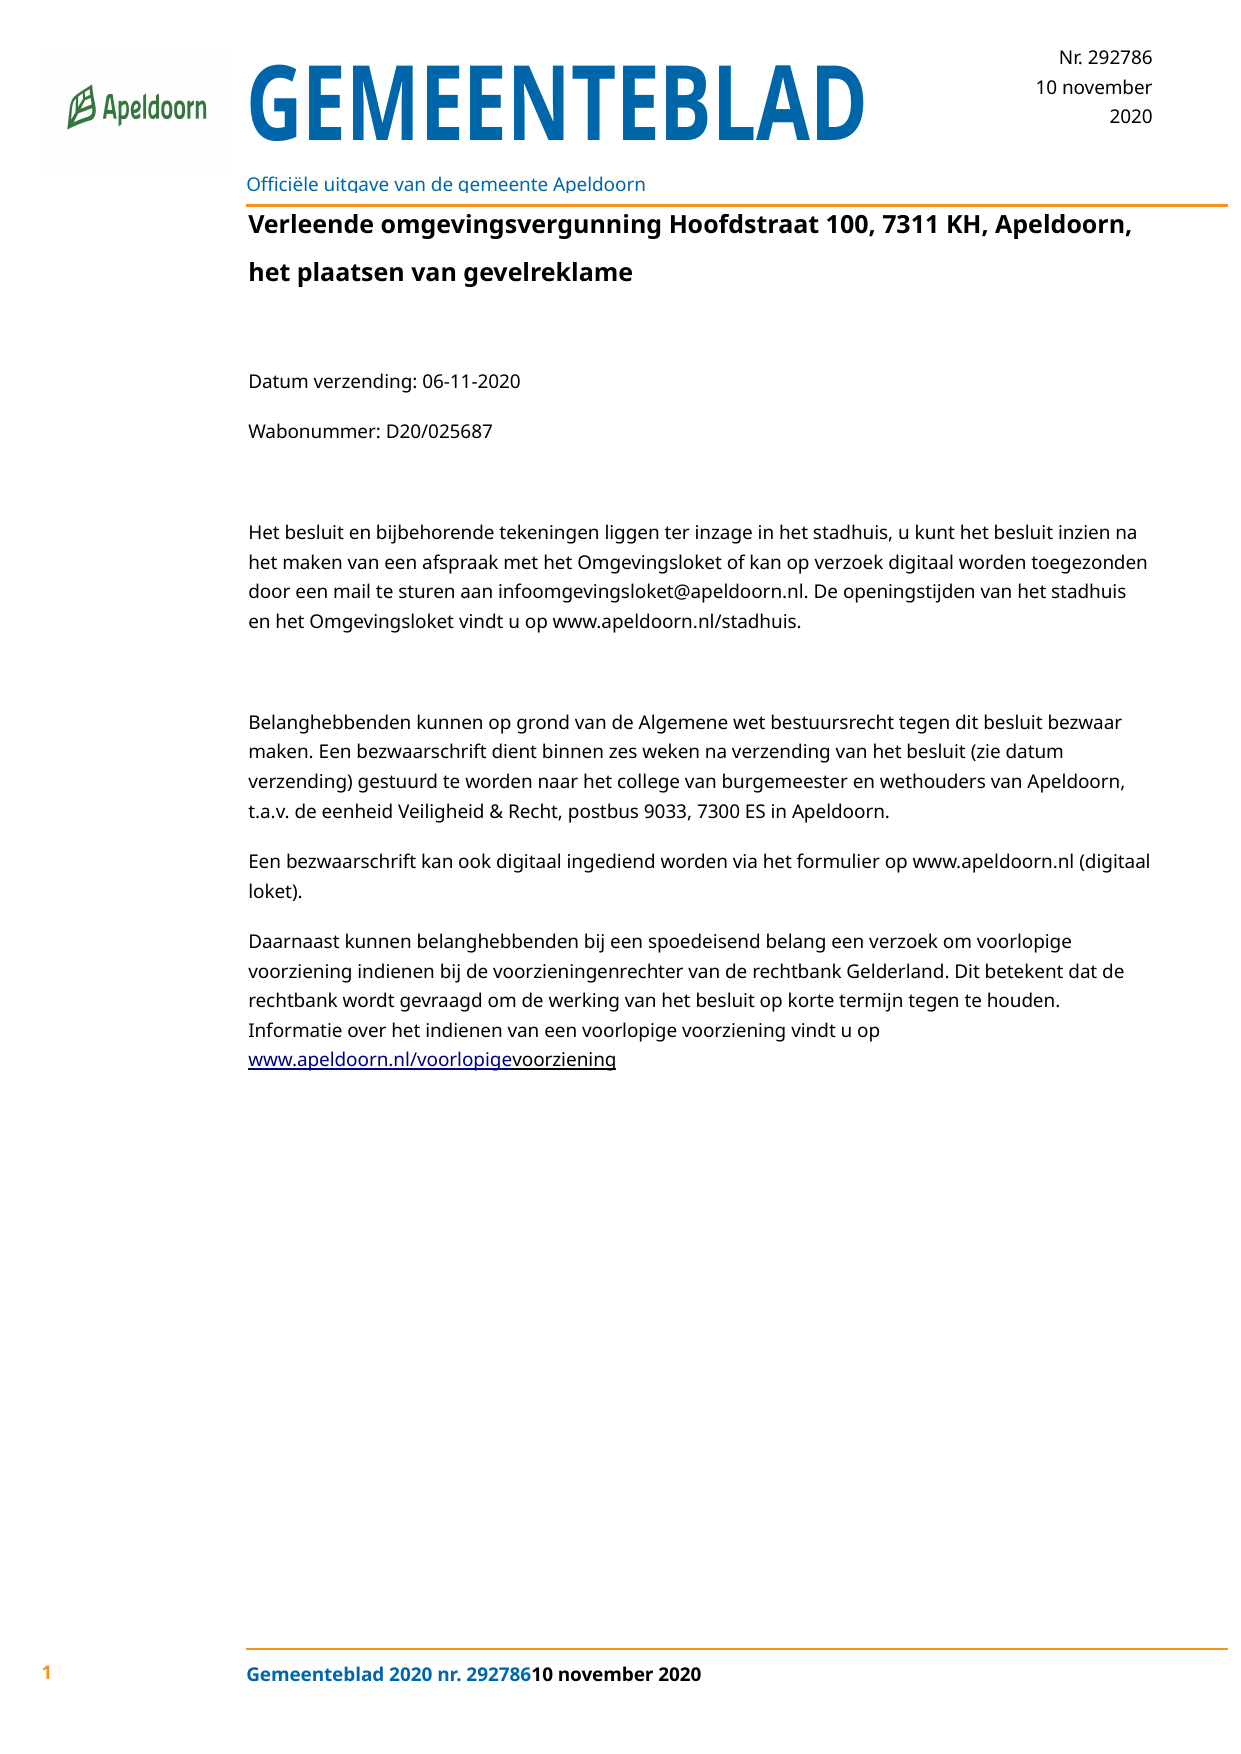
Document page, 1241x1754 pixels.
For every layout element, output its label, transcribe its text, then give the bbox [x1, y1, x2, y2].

text Een bezwaarschrift kan ook digitaal ingediend worden via het formulier op www.apeldoorn.nl (digitaal loket). [248, 848, 1152, 904]
text Het besluit en bijbehorende tekeningen liggen ter inzage in het stadhuis, u kunt het besluit inzien na het maken van een afspraak met het Omgevingsloket of kan op verzoek digitaal worden toegezonden door een mail te sturen aan infoomgevingsloket@apeldoorn.nl. De openingstijden van het stadhuis en het Omgevingsloket vindt u op www.apeldoorn.nl/stadhuis. [248, 519, 1152, 634]
text Datum verzending: 06-11-2020 [248, 368, 1152, 394]
text Belanghebbenden kunnen op grond van de Algemene wet bestuursrecht tegen dit besluit bezwaar maken. Een bezwaarschrift dient binnen zes weken na verzending van het besluit (zie datum verzending) gestuurd te worden naar het college van burgemeester en wethouders van Apeldoorn, t.a.v. de eenheid Veiligheid & Recht, postbus 9033, 7300 ES in Apeldoorn. [248, 709, 1152, 824]
picture [41, 47, 231, 172]
text Verleende omgevingsvergunning Hoofdstraat 100, 7311 KH, Apeldoorn, het plaatsen van gevelreklame [248, 207, 1152, 288]
text Daarnaast kunnen belanghebbenden bij een spoedeisend belang een verzoek om voorlopige voorziening indienen bij de voorzieningenrechter van de rechtbank Gelderland. Dit betekent dat de rechtbank wordt gevraagd om de werking van het besluit op korte termijn tegen te houden. Informatie over het indienen van een voorlopige voorziening vindt u op www.apeldoorn.nl/voorlopigevoorziening [248, 928, 1152, 1072]
text Wabonummer: D20/025687 [248, 419, 1152, 444]
